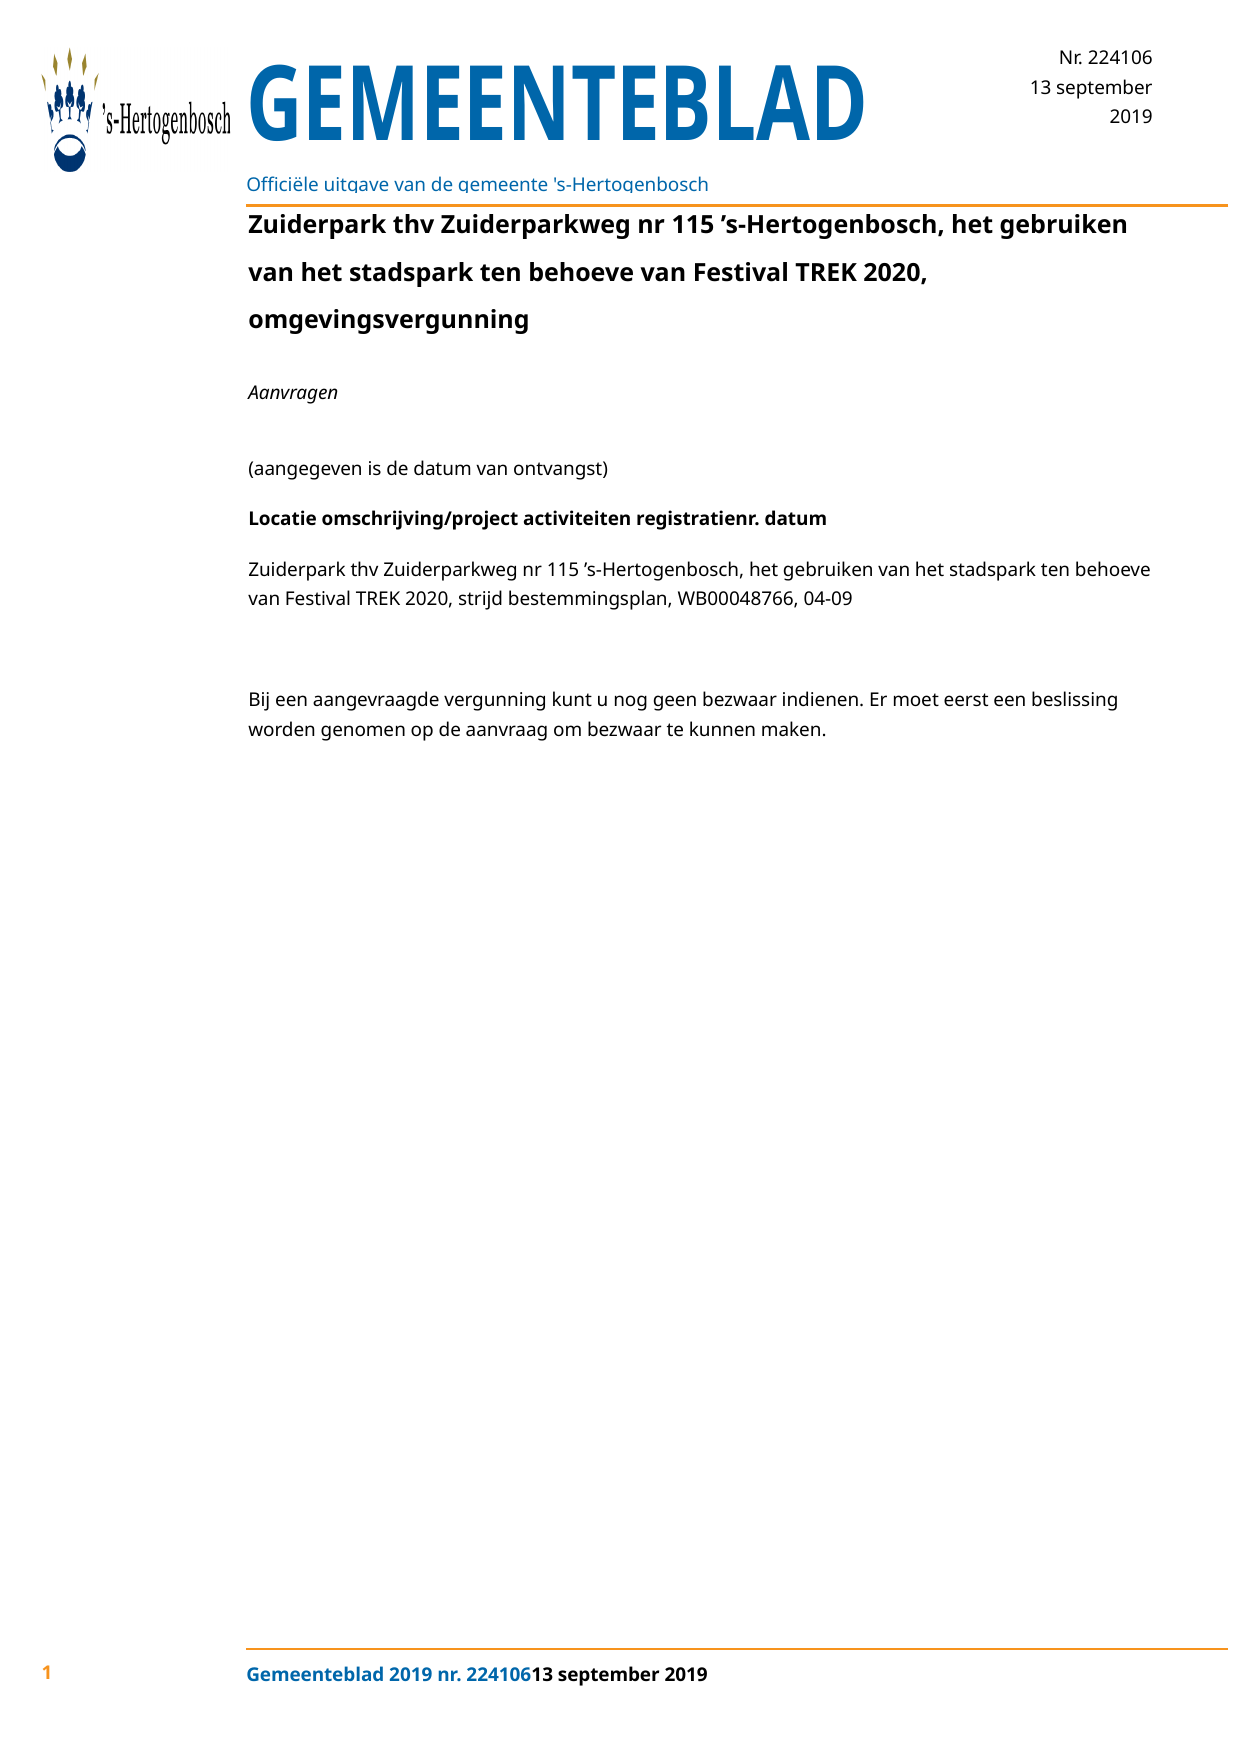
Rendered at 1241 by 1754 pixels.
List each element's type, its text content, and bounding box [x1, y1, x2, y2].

text Zuiderpark thv Zuiderparkweg nr 115 ’s-Hertogenbosch, het gebruiken van het stadspark ten behoeve van Festival TREK 2020, strijd bestemmingsplan, WB00048766, 04-09 [248, 556, 1152, 611]
text (aangegeven is de datum van ontvangst) [248, 455, 1152, 481]
text Bij een aangevraagde vergunning kunt u nog geen bezwaar indienen. Er moet eerst een beslissing worden genomen op de aanvraag om bezwaar te kunnen maken. [248, 686, 1152, 742]
text Aanvragen [248, 379, 1152, 405]
picture [41, 47, 231, 172]
text Zuiderpark thv Zuiderparkweg nr 115 ’s-Hertogenbosch, het gebruiken van het stadspark ten behoeve van Festival TREK 2020, omgevingsvergunning [248, 207, 1152, 336]
text Locatie omschrijving/project activiteiten registratienr. datum [248, 506, 1152, 531]
